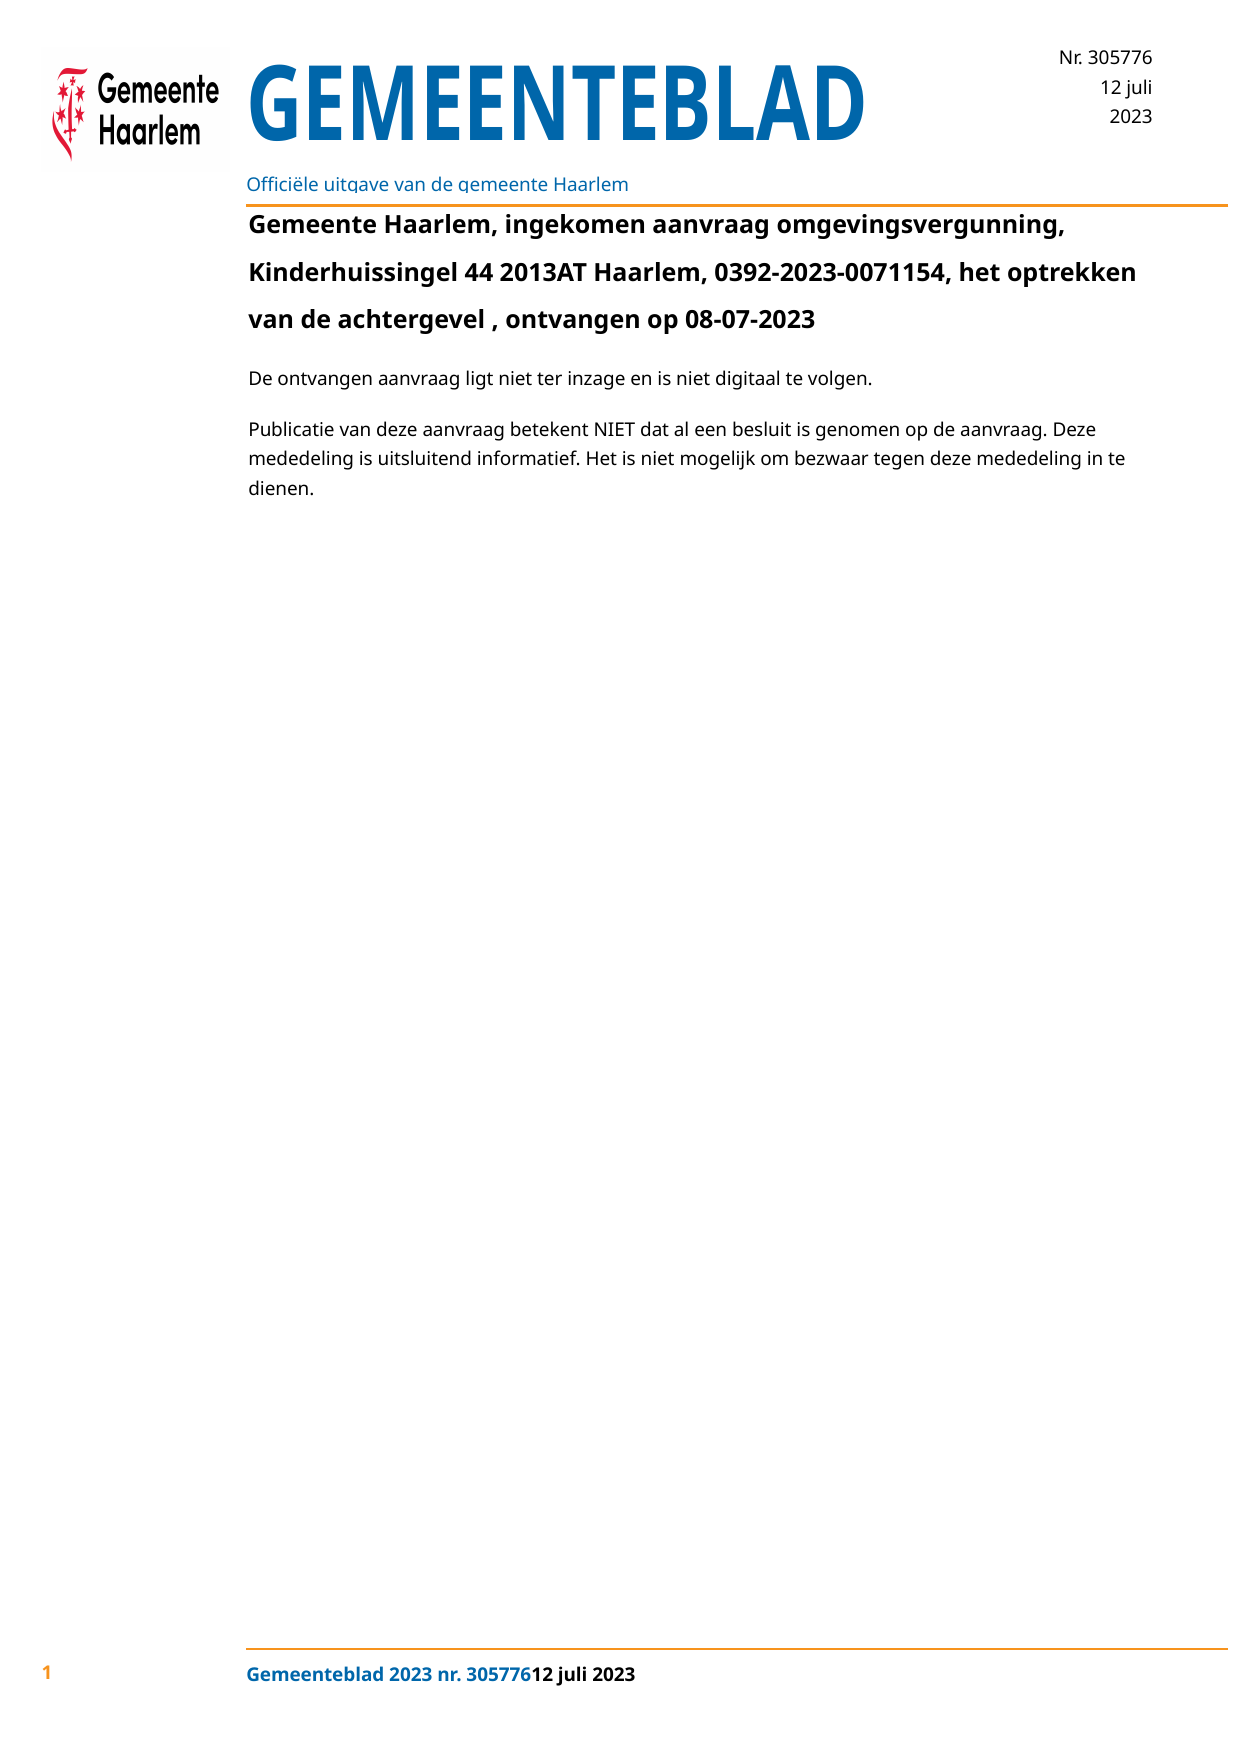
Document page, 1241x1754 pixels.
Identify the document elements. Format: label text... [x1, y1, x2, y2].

text Gemeente Haarlem, ingekomen aanvraag omgevingsvergunning, Kinderhuissingel 44 2013AT Haarlem, 0392-2023-0071154, het optrekken van de achtergevel , ontvangen op 08-07-2023 [248, 207, 1152, 336]
text Publicatie van deze aanvraag betekent NIET dat al een besluit is genomen op de aanvraag. Deze mededeling is uitsluitend informatief. Het is niet mogelijk om bezwaar tegen deze mededeling in te dienen. [248, 416, 1152, 501]
picture [41, 47, 231, 172]
text De ontvangen aanvraag ligt niet ter inzage en is niet digitaal te volgen. [248, 366, 1152, 391]
